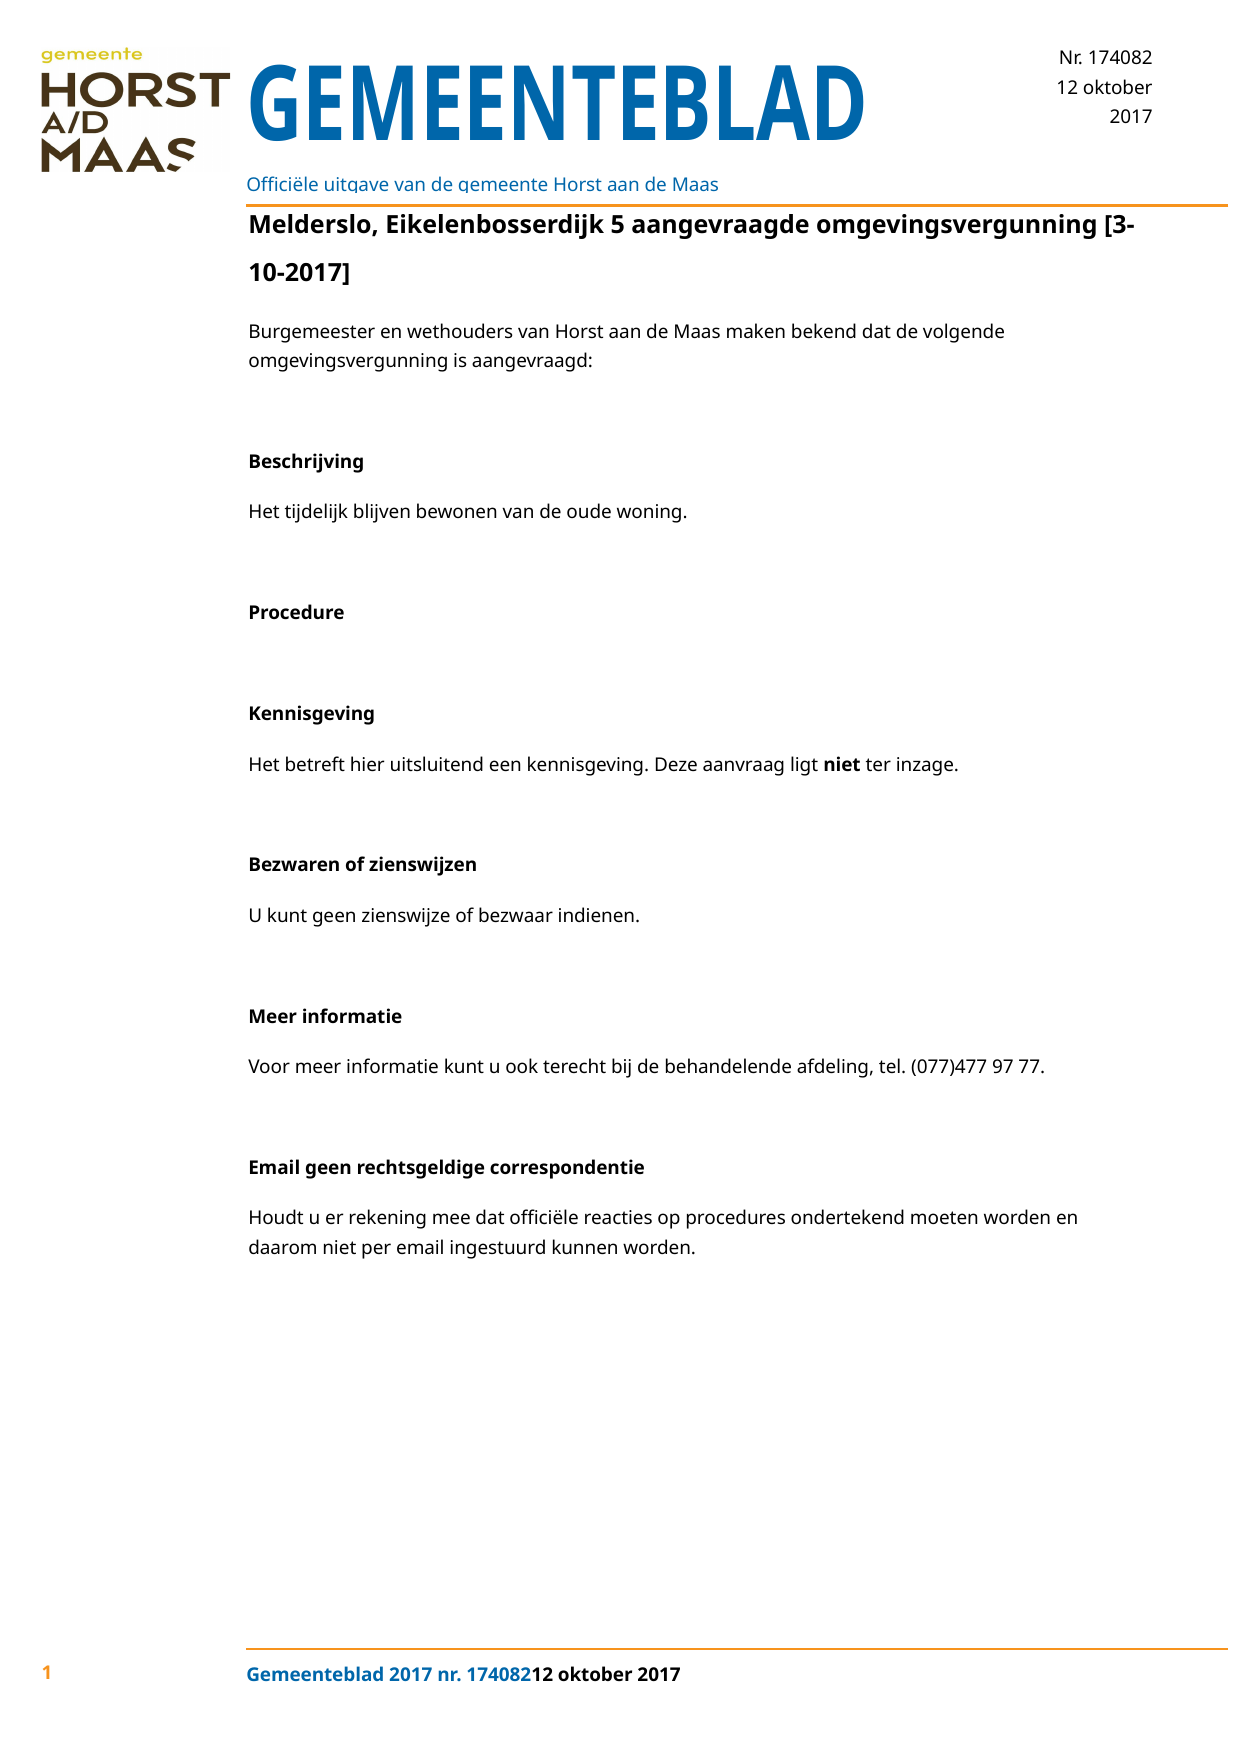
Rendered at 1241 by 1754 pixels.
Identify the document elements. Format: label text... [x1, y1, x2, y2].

text Kennisgeving [248, 700, 1152, 726]
text U kunt geen zienswijze of bezwaar indienen. [248, 902, 1152, 928]
text Het betreft hier uitsluitend een kennisgeving. Deze aanvraag ligt niet ter inzage. [248, 751, 1152, 777]
text Meer informatie [248, 1003, 1152, 1029]
text Bezwaren of zienswijzen [248, 852, 1152, 877]
text Burgemeester en wethouders van Horst aan de Maas maken bekend dat de volgende omgevingsvergunning is aangevraagd: [248, 318, 1152, 373]
text Beschrijving [248, 448, 1152, 474]
text Melderslo, Eikelenbosserdijk 5 aangevraagde omgevingsvergunning [3-10-2017] [248, 207, 1152, 288]
text Email geen rechtsgeldige correspondentie [248, 1154, 1152, 1180]
text Procedure [248, 599, 1152, 625]
picture [41, 47, 231, 172]
text Voor meer informatie kunt u ook terecht bij de behandelende afdeling, tel. (077)477 97 77. [248, 1053, 1152, 1079]
text Houdt u er rekening mee dat officiële reacties op procedures ondertekend moeten worden en daarom niet per email ingestuurd kunnen worden. [248, 1204, 1152, 1260]
text Het tijdelijk blijven bewonen van de oude woning. [248, 499, 1152, 524]
